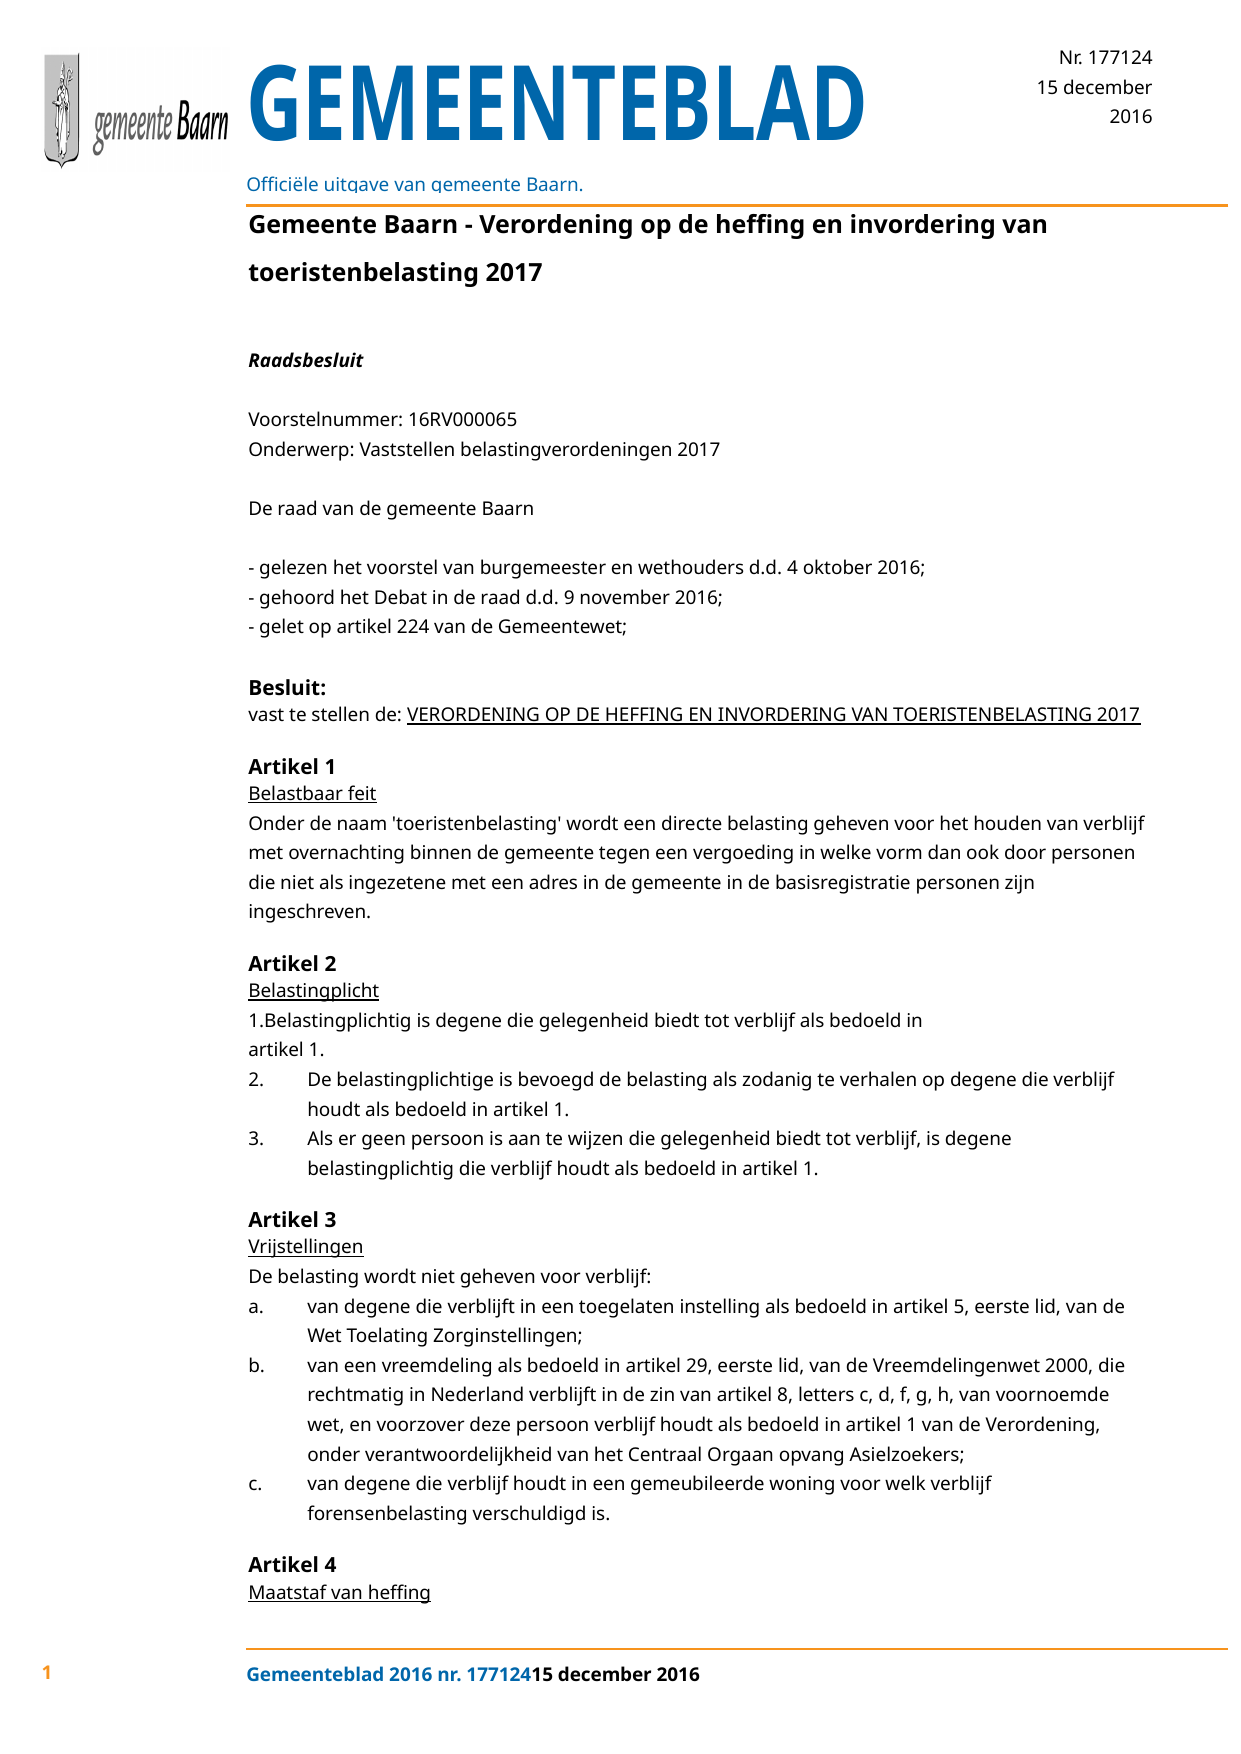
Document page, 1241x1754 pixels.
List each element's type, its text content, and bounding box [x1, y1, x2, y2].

text Artikel 4 [248, 1550, 1152, 1579]
text Onder de naam 'toeristenbelasting' wordt een directe belasting geheven voor het houden van verblijf met overnachting binnen de gemeente tegen een vergoeding in welke vorm dan ook door personen die niet als ingezetene met een adres in de gemeente in de basisregistratie personen zijn ingeschreven. [248, 810, 1152, 924]
text Artikel 2 [248, 949, 1152, 977]
text - gelet op artikel 224 van de Gemeentewet; [248, 614, 1152, 639]
list van een vreemdeling als bedoeld in artikel 29, eerste lid, van de Vreemdelingenwet 2000, die rechtmatig in Nederland verblijft in de zin van artikel 8, letters c, d, f, g, h, van voornoemde wet, en voorzover deze persoon verblijf houdt als bedoeld in artikel 1 van de Verordening, onder verantwoordelijkheid van het Centraal Orgaan opvang Asielzoekers; [248, 1352, 1152, 1467]
text Raadsbesluit [248, 347, 1152, 373]
text Gemeente Baarn - Verordening op de heffing en invordering van toeristenbelasting 2017 [248, 207, 1152, 288]
text - gehoord het Debat in de raad d.d. 9 november 2016; [248, 584, 1152, 610]
text vast te stellen de: VERORDENING OP DE HEFFING EN INVORDERING VAN TOERISTENBELASTING 2017 [248, 701, 1152, 727]
list Als er geen persoon is aan te wijzen die gelegenheid biedt tot verblijf, is degene belastingplichtig die verblijf houdt als bedoeld in artikel 1. [248, 1125, 1152, 1181]
text Belastbaar feit [248, 780, 1152, 806]
text Belastingplicht [248, 977, 1152, 1003]
picture [41, 47, 231, 172]
text artikel 1. [248, 1037, 1152, 1062]
text 1.Belastingplichtig is degene die gelegenheid biedt tot verblijf als bedoeld in [248, 1007, 1152, 1033]
text - gelezen het voorstel van burgemeester en wethouders d.d. 4 oktober 2016; [248, 554, 1152, 580]
text Maatstaf van heffing [248, 1579, 1152, 1604]
text De belasting wordt niet geheven voor verblijf: [248, 1263, 1152, 1289]
text Besluit: [248, 673, 1152, 701]
text Voorstelnummer: 16RV000065 [248, 407, 1152, 432]
text Artikel 1 [248, 752, 1152, 780]
text Onderwerp: Vaststellen belastingverordeningen 2017 [248, 436, 1152, 462]
list van degene die verblijf houdt in een gemeubileerde woning voor welk verblijf forensenbelasting verschuldigd is. [248, 1470, 1152, 1526]
text Artikel 3 [248, 1205, 1152, 1234]
text Vrijstellingen [248, 1234, 1152, 1259]
text De raad van de gemeente Baarn [248, 495, 1152, 521]
list van degene die verblijft in een toegelaten instelling als bedoeld in artikel 5, eerste lid, van de Wet Toelating Zorginstellingen; [248, 1293, 1152, 1348]
list De belastingplichtige is bevoegd de belasting als zodanig te verhalen op degene die verblijf houdt als bedoeld in artikel 1. [248, 1066, 1152, 1121]
